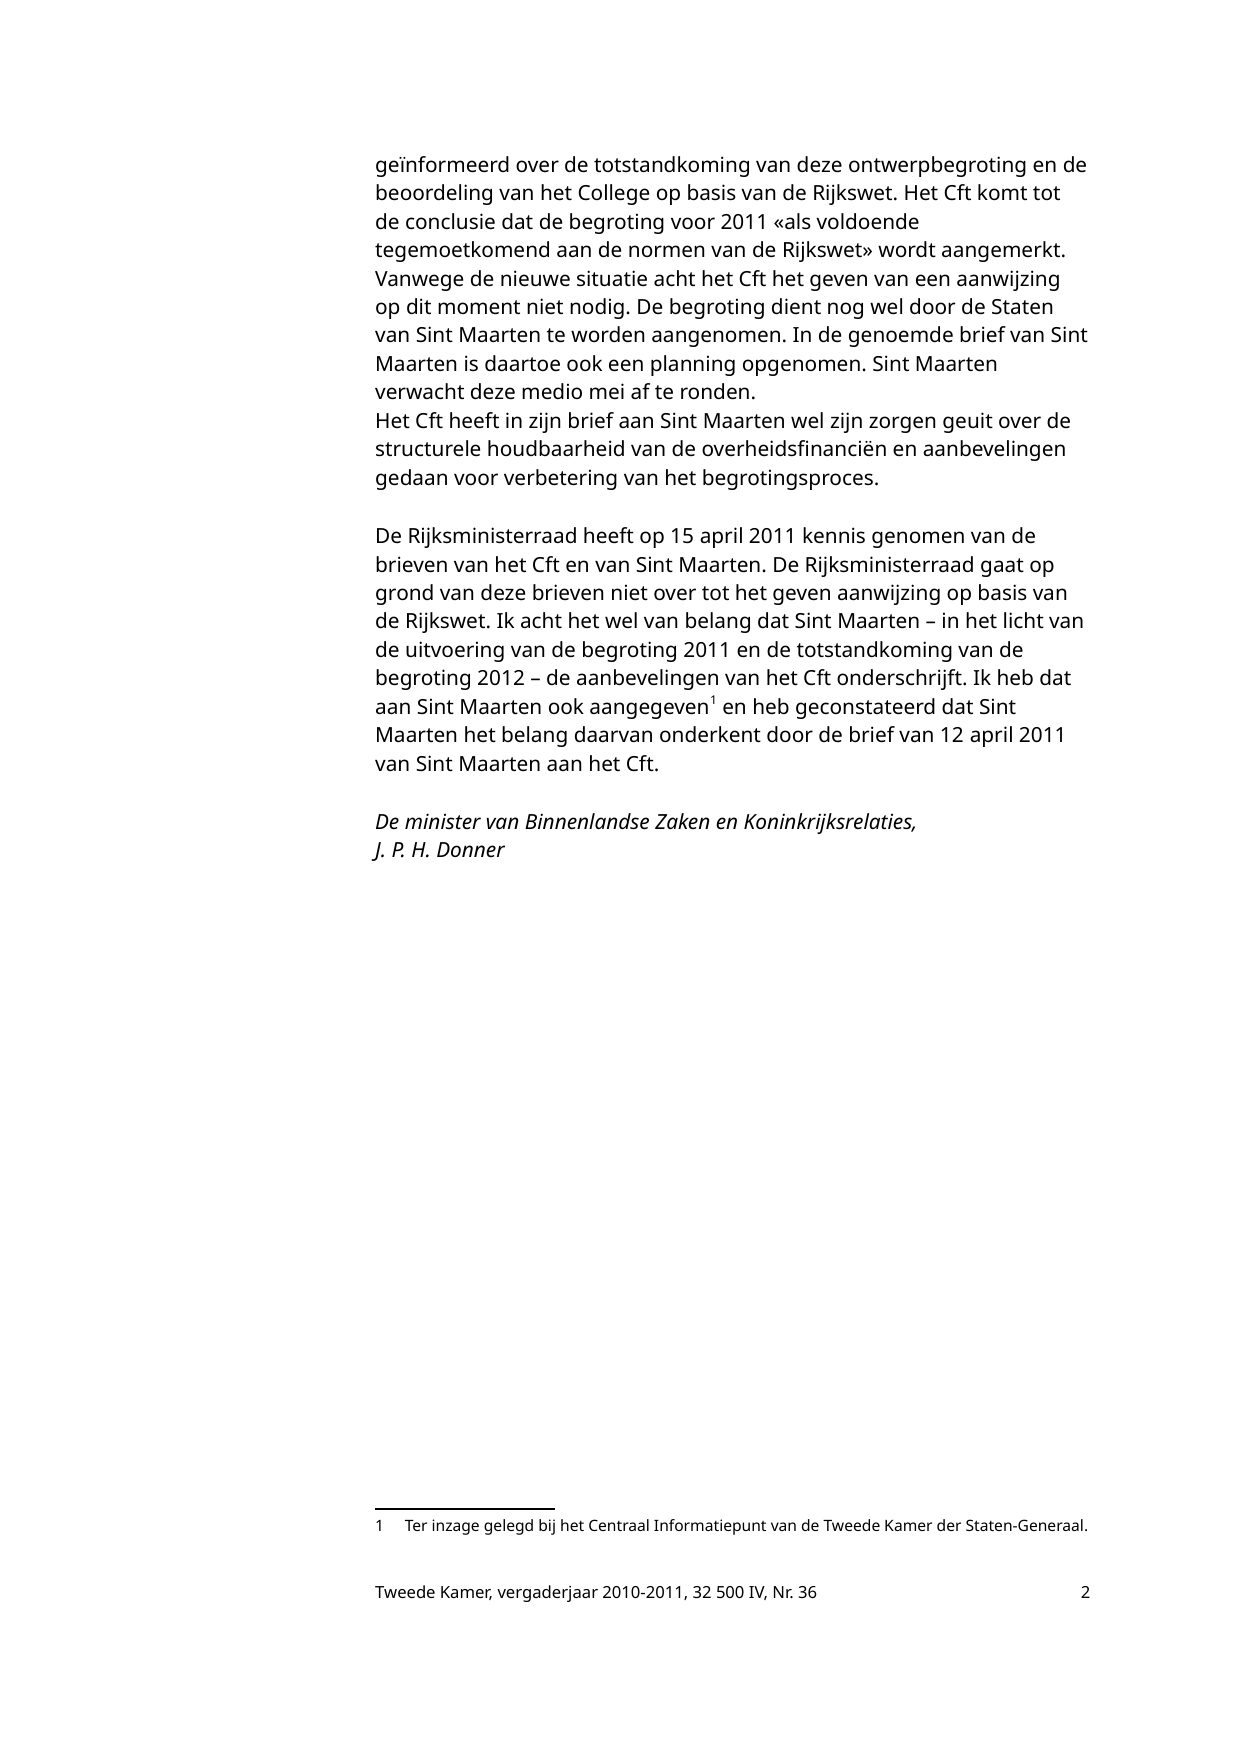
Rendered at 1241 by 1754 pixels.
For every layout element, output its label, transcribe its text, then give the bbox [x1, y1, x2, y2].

text Ter inzage gelegd bij het Centraal Informatiepunt van de Tweede Kamer der Staten-Generaal. [375, 1479, 1090, 1536]
text J. P. H. Donner [375, 836, 1090, 864]
text De minister van Binnenlandse Zaken en Koninkrijksrelaties, [375, 807, 1090, 836]
text Het Cft heeft in zijn brief aan Sint Maarten wel zijn zorgen geuit over de structurele houdbaarheid van de overheidsfinanciën en aanbevelingen gedaan voor verbetering van het begrotingsproces. [375, 406, 1090, 491]
text De Rijksministerraad heeft op 15 april 2011 kennis genomen van de brieven van het Cft en van Sint Maarten. De Rijksministerraad gaat op grond van deze brieven niet over tot het geven aanwijzing op basis van de Rijkswet. Ik acht het wel van belang dat Sint Maarten – in het licht van de uitvoering van de begroting 2011 en de totstandkoming van de begroting 2012 – de aanbevelingen van het Cft onderschrijft. Ik heb dat aan Sint Maarten ook aangegeven en heb geconstateerd dat Sint Maarten het belang daarvan onderkent door de brief van 12 april 2011 van Sint Maarten aan het Cft. [375, 521, 1090, 777]
text geïnformeerd over de totstandkoming van deze ontwerpbegroting en de beoordeling van het College op basis van de Rijkswet. Het Cft komt tot de conclusie dat de begroting voor 2011 «als voldoende tegemoetkomend aan de normen van de Rijkswet» wordt aangemerkt. Vanwege de nieuwe situatie acht het Cft het geven van een aanwijzing op dit moment niet nodig. De begroting dient nog wel door de Staten van Sint Maarten te worden aangenomen. In de genoemde brief van Sint Maarten is daartoe ook een planning opgenomen. Sint Maarten verwacht deze medio mei af te ronden. [375, 150, 1090, 406]
